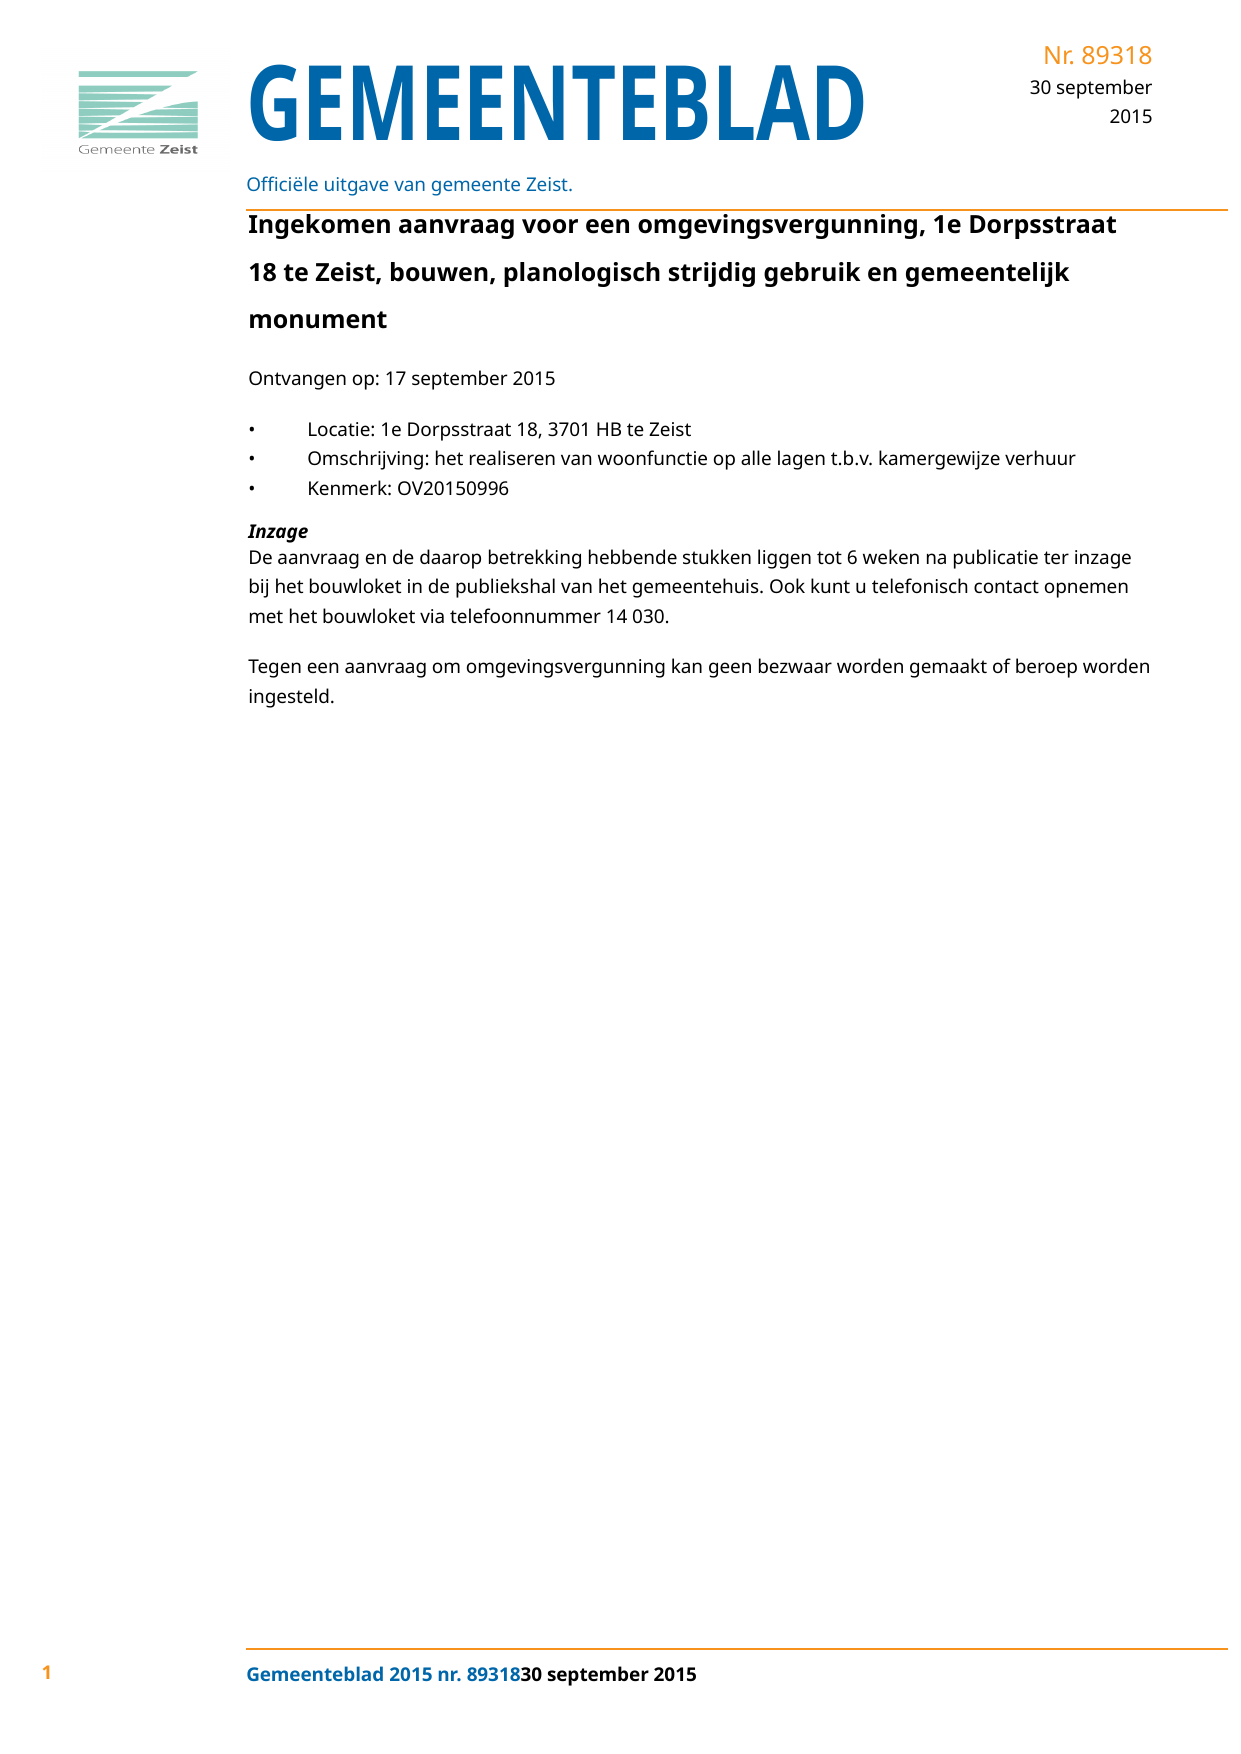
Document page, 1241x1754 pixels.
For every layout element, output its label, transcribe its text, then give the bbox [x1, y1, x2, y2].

text Ontvangen op: 17 september 2015 [248, 366, 1152, 391]
list Omschrijving: het realiseren van woonfunctie op alle lagen t.b.v. kamergewijze verhuur [248, 446, 1152, 471]
list Kenmerk: OV20150996 [248, 475, 1152, 501]
picture [41, 47, 231, 172]
text Inzage [248, 518, 1152, 544]
list Locatie: 1e Dorpsstraat 18, 3701 HB te Zeist [248, 416, 1152, 442]
text De aanvraag en de daarop betrekking hebbende stukken liggen tot 6 weken na publicatie ter inzage bij het bouwloket in de publiekshal van het gemeentehuis. Ook kunt u telefonisch contact opnemen met het bouwloket via telefoonnummer 14 030. [248, 544, 1152, 629]
text Ingekomen aanvraag voor een omgevingsvergunning, 1e Dorpsstraat 18 te Zeist, bouwen, planologisch strijdig gebruik en gemeentelijk monument [248, 211, 1152, 336]
text Tegen een aanvraag om omgevingsvergunning kan geen bezwaar worden gemaakt of beroep worden ingesteld. [248, 653, 1152, 709]
